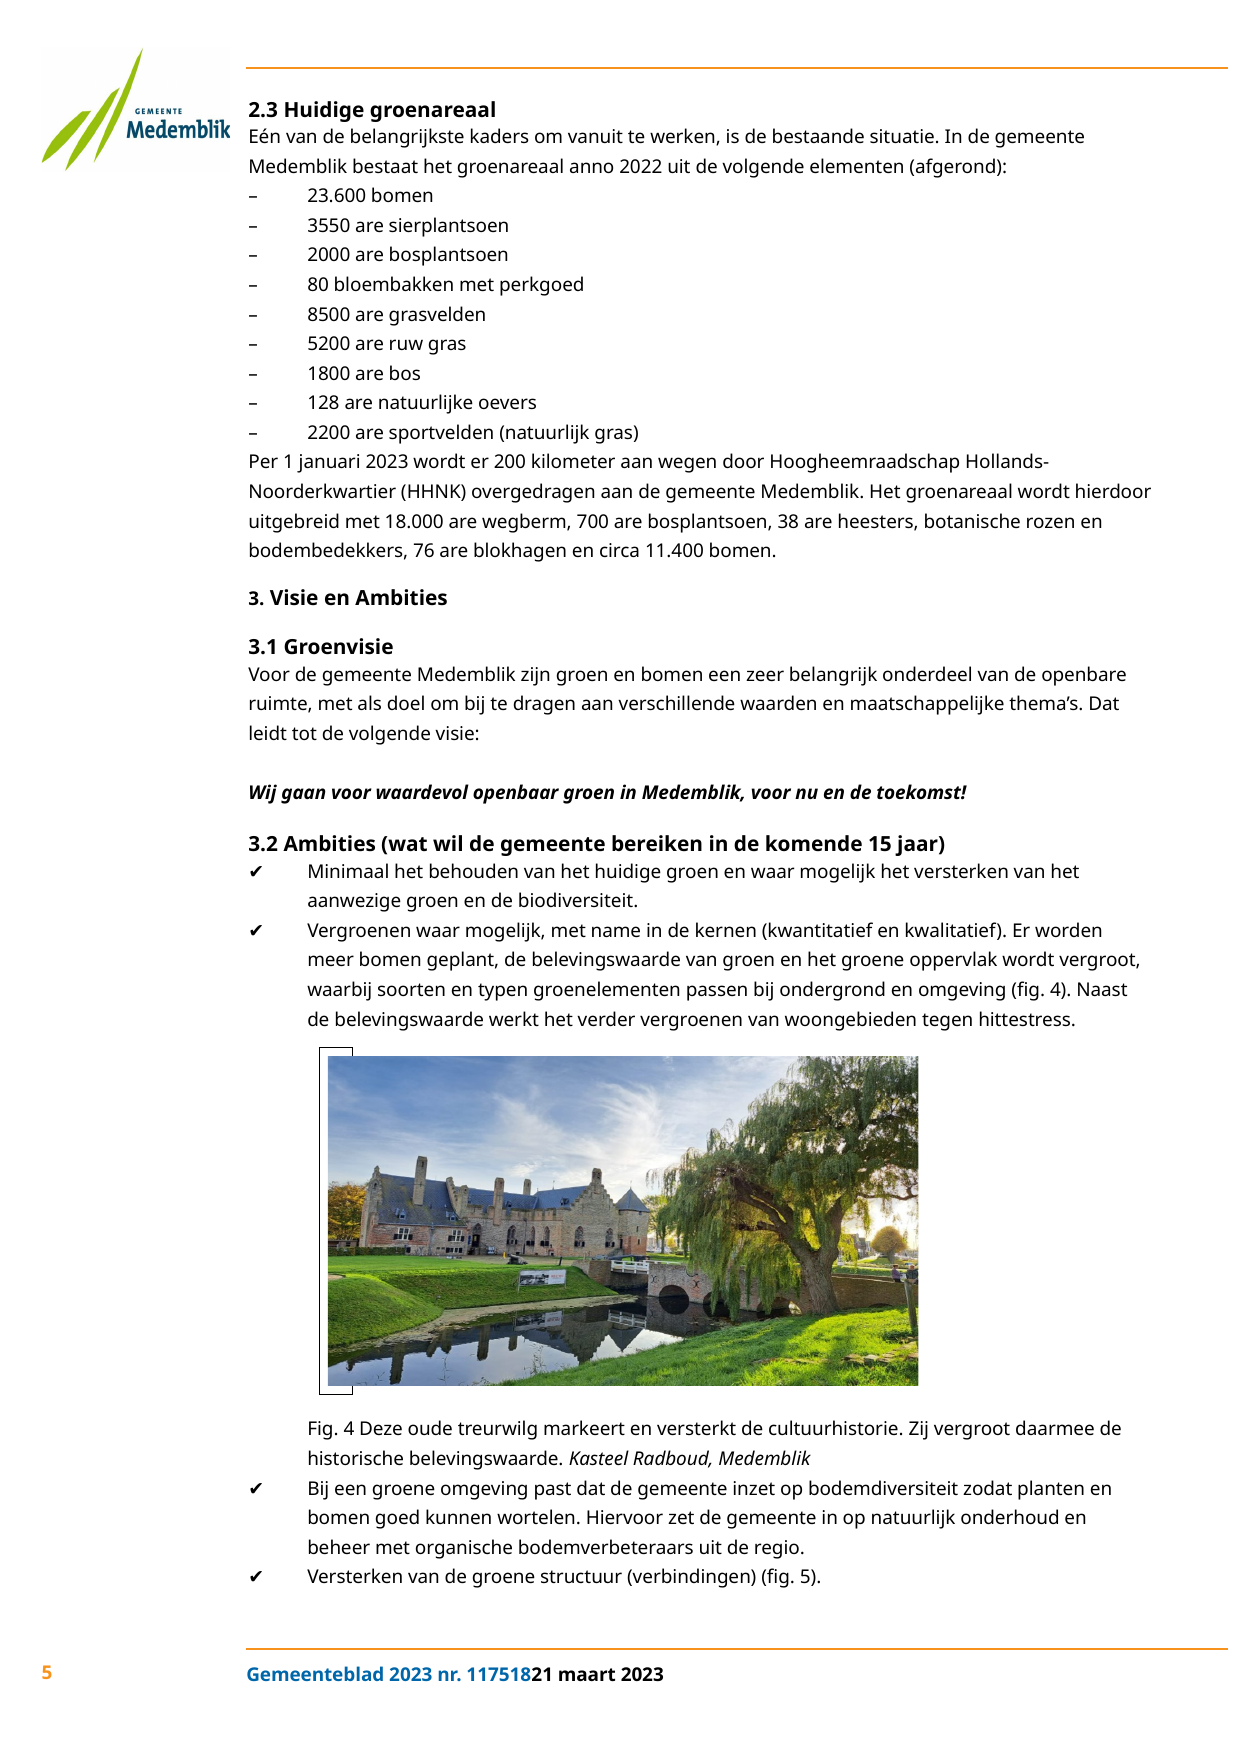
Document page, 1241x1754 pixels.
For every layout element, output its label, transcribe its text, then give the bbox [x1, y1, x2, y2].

list 80 bloembakken met perkgoed [248, 271, 1152, 297]
picture [41, 47, 231, 172]
text Voor de gemeente Medemblik zijn groen en bomen een zeer belangrijk onderdeel van de openbare ruimte, met als doel om bij te dragen aan verschillende waarden en maatschappelijke thema’s. Dat leidt tot de volgende visie: [248, 661, 1152, 746]
list Minimaal het behouden van het huidige groen en waar mogelijk het versterken van het aanwezige groen en de biodiversiteit. [248, 858, 1152, 913]
list 2200 are sportvelden (natuurlijk gras) [248, 419, 1152, 445]
list Fig. 4 Deze oude treurwilg markeert en versterkt de cultuurhistorie. Zij vergroot daarmee de historische belevingswaarde. Kasteel Radboud, Medemblik [248, 1416, 1152, 1471]
text 3.2 Ambities (wat wil de gemeente bereiken in de komende 15 jaar) [248, 829, 1152, 858]
list 3550 are sierplantsoen [248, 212, 1152, 238]
text Per 1 januari 2023 wordt er 200 kilometer aan wegen door Hoogheemraadschap Hollands-Noorderkwartier (HHNK) overgedragen aan de gemeente Medemblik. Het groenareaal wordt hierdoor uitgebreid met 18.000 are wegberm, 700 are bosplantsoen, 38 are heesters, botanische rozen en bodembedekkers, 76 are blokhagen en circa 11.400 bomen. [248, 449, 1152, 563]
text 3. Visie en Ambities [248, 583, 1152, 611]
list 1800 are bos [248, 360, 1152, 386]
text 3.1 Groenvisie [248, 632, 1152, 661]
text Wij gaan voor waardevol openbaar groen in Medemblik, voor nu en de toekomst! [248, 779, 1152, 805]
list 8500 are grasvelden [248, 301, 1152, 326]
list Bij een groene omgeving past dat de gemeente inzet op bodemdiversiteit zodat planten en bomen goed kunnen wortelen. Hiervoor zet de gemeente in op natuurlijk onderhoud en beheer met organische bodemverbeteraars uit de regio. [248, 1475, 1152, 1559]
picture [327, 1056, 919, 1386]
list Vergroenen waar mogelijk, met name in de kernen (kwantitatief en kwalitatief). Er worden meer bomen geplant, de belevingswaarde van groen en het groene oppervlak wordt vergroot, waarbij soorten en typen groenelementen passen bij ondergrond en omgeving (fig. 4). Naast de belevingswaarde werkt het verder vergroenen van woongebieden tegen hittestress. [248, 917, 1152, 1032]
list Versterken van de groene structuur (verbindingen) (fig. 5). [248, 1563, 1152, 1589]
list 23.600 bomen [248, 182, 1152, 208]
text Eén van de belangrijkste kaders om vanuit te werken, is de bestaande situatie. In de gemeente Medemblik bestaat het groenareaal anno 2022 uit de volgende elementen (afgerond): [248, 123, 1152, 178]
text 2.3 Huidige groenareaal [248, 95, 1152, 123]
list 2000 are bosplantsoen [248, 242, 1152, 267]
list 128 are natuurlijke oevers [248, 389, 1152, 415]
list 5200 are ruw gras [248, 330, 1152, 356]
